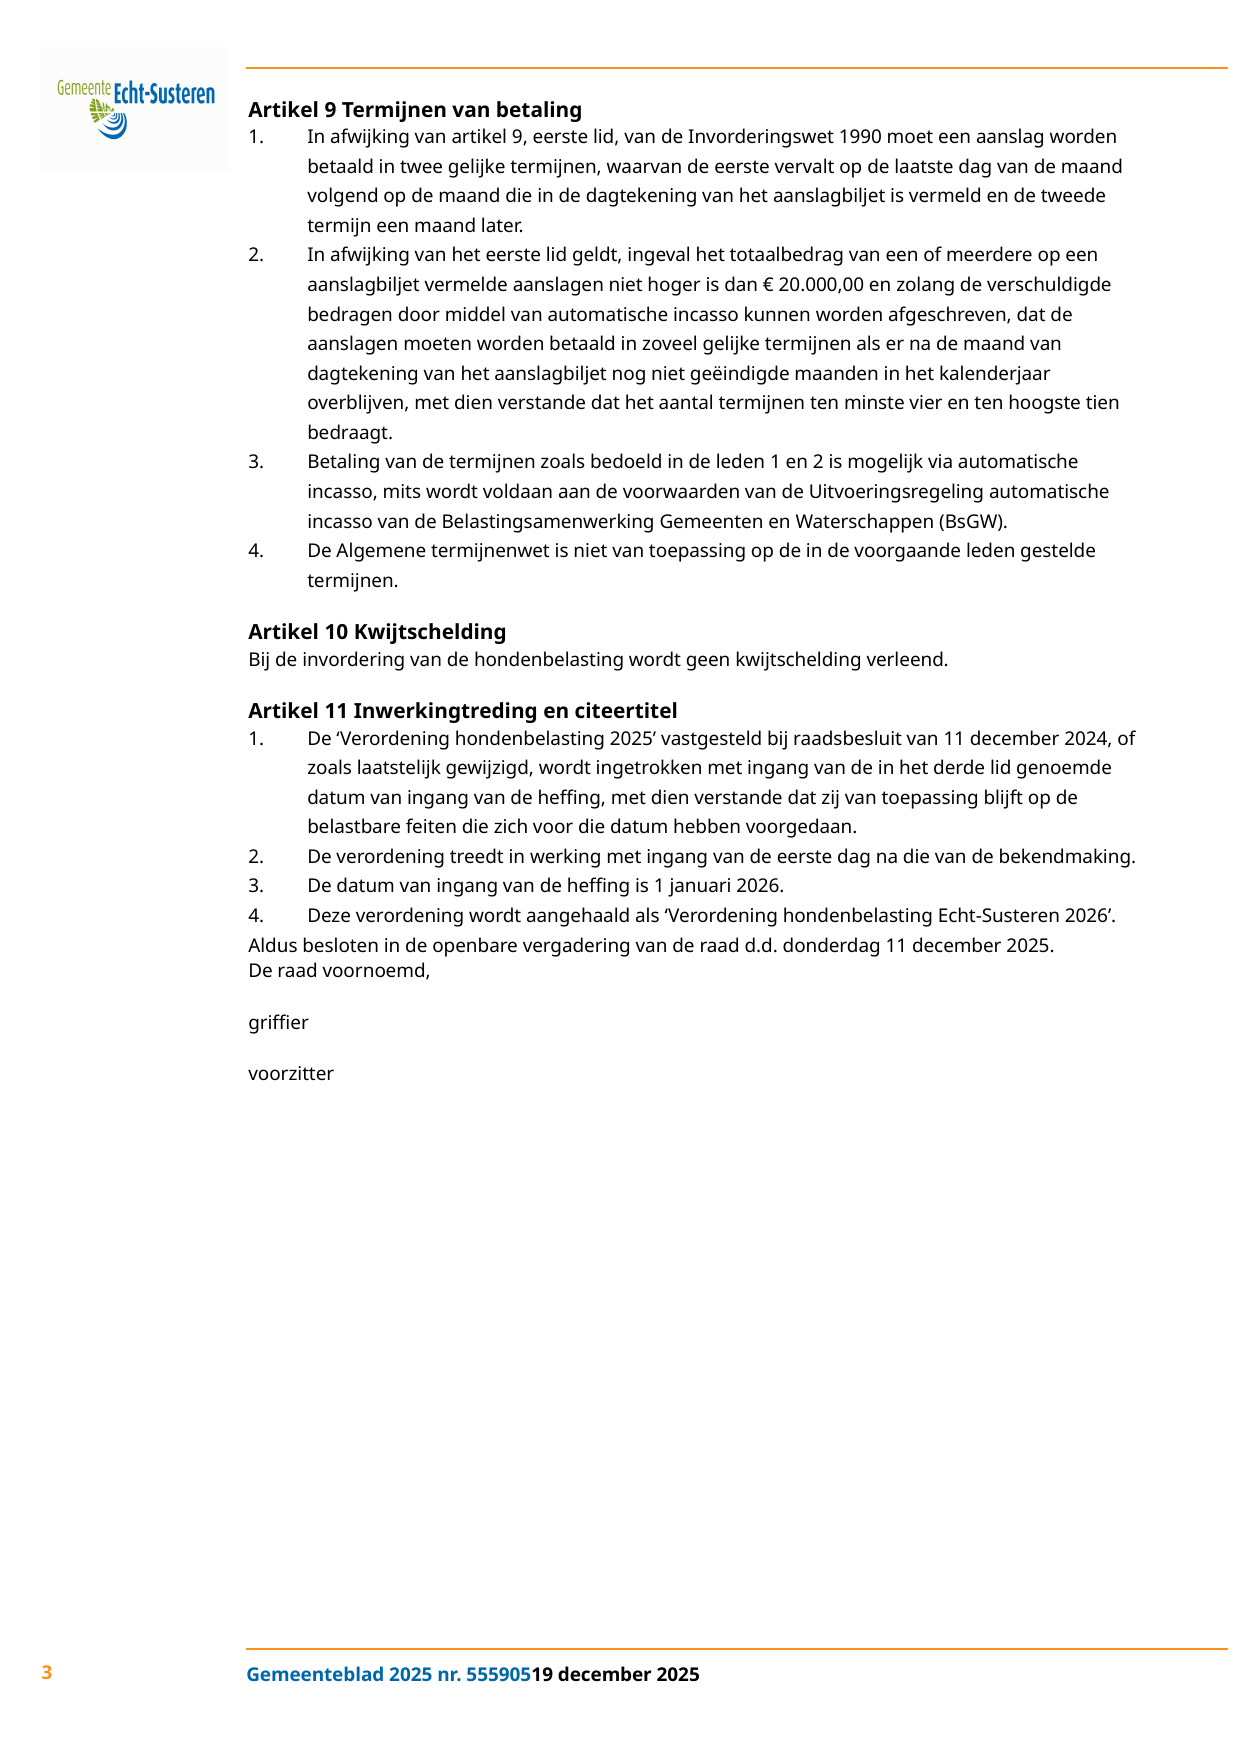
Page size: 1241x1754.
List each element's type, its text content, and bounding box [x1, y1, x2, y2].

list De ‘Verordening hondenbelasting 2025’ vastgesteld bij raadsbesluit van 11 december 2024, of zoals laatstelijk gewijzigd, wordt ingetrokken met ingang van de in het derde lid genoemde datum van ingang van de heffing, met dien verstande dat zij van toepassing blijft op de belastbare feiten die zich voor die datum hebben voorgedaan. [248, 725, 1152, 839]
text De raad voornoemd, [248, 957, 1152, 983]
list De verordening treedt in werking met ingang van de eerste dag na die van de bekendmaking. [248, 843, 1152, 869]
text griffier [248, 1009, 1152, 1035]
text voorzitter [248, 1060, 1152, 1086]
list In afwijking van artikel 9, eerste lid, van de Invorderingswet 1990 moet een aanslag worden betaald in twee gelijke termijnen, waarvan de eerste vervalt op de laatste dag van de maand volgend op de maand die in de dagtekening van het aanslagbiljet is vermeld en de tweede termijn een maand later. [248, 123, 1152, 238]
list In afwijking van het eerste lid geldt, ingeval het totaalbedrag van een of meerdere op een aanslagbiljet vermelde aanslagen niet hoger is dan € 20.000,00 en zolang de verschuldigde bedragen door middel van automatische incasso kunnen worden afgeschreven, dat de aanslagen moeten worden betaald in zoveel gelijke termijnen als er na de maand van dagtekening van het aanslagbiljet nog niet geëindigde maanden in het kalenderjaar overblijven, met dien verstande dat het aantal termijnen ten minste vier en ten hoogste tien bedraagt. [248, 242, 1152, 445]
text Artikel 10 Kwijtschelding [248, 617, 1152, 646]
list Deze verordening wordt aangehaald als ‘Verordening hondenbelasting Echt-Susteren 2026’. [248, 902, 1152, 928]
text Artikel 9 Termijnen van betaling [248, 95, 1152, 123]
list De datum van ingang van de heffing is 1 januari 2026. [248, 873, 1152, 898]
list De Algemene termijnenwet is niet van toepassing op de in de voorgaande leden gestelde termijnen. [248, 537, 1152, 593]
text Artikel 11 Inwerkingtreding en citeertitel [248, 696, 1152, 725]
text Bij de invordering van de hondenbelasting wordt geen kwijtschelding verleend. [248, 646, 1152, 672]
list Betaling van de termijnen zoals bedoeld in de leden 1 en 2 is mogelijk via automatische incasso, mits wordt voldaan aan de voorwaarden van de Uitvoeringsregeling automatische incasso van de Belastingsamenwerking Gemeenten en Waterschappen (BsGW). [248, 449, 1152, 533]
text Aldus besloten in de openbare vergadering van de raad d.d. donderdag 11 december 2025. [248, 932, 1152, 957]
picture [41, 47, 231, 172]
